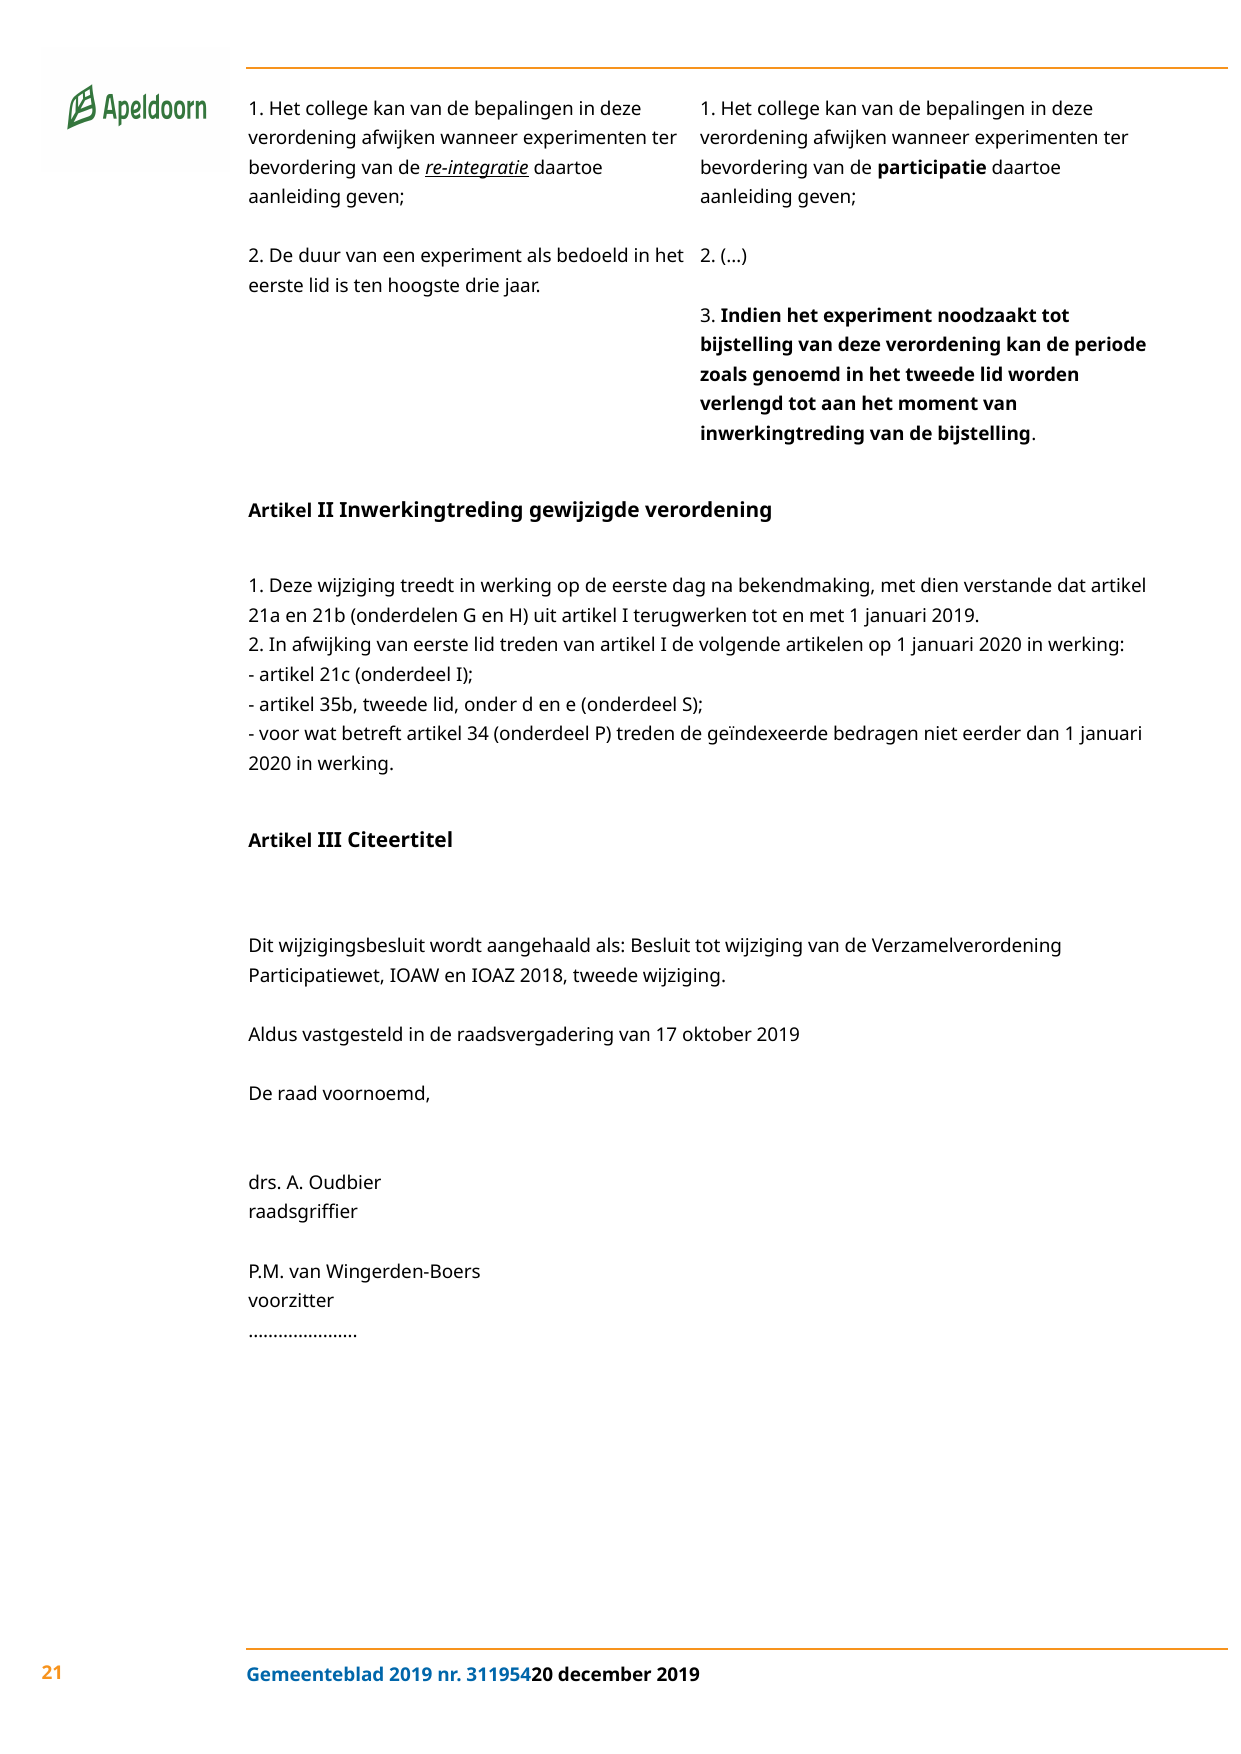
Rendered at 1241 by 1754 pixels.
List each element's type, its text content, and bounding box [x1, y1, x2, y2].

text voorzitter [248, 1287, 1152, 1313]
text Artikel II Inwerkingtreding gewijzigde verordening [248, 495, 1152, 523]
text 2. In afwijking van eerste lid treden van artikel I de volgende artikelen op 1 januari 2020 in werking: [248, 632, 1152, 657]
text - voor wat betreft artikel 34 (onderdeel P) treden de geïndexeerde bedragen niet eerder dan 1 januari 2020 in werking. [248, 720, 1152, 776]
text drs. A. Oudbier [248, 1169, 1152, 1195]
text …………………. [248, 1317, 1152, 1343]
text raadsgriffier [248, 1199, 1152, 1224]
text Participatiewet, IOAW en IOAZ 2018, tweede wijziging. [248, 962, 1152, 988]
text Aldus vastgesteld in de raadsvergadering van 17 oktober 2019 [248, 1021, 1152, 1047]
text 1. Deze wijziging treedt in werking op de eerste dag na bekendmaking, met dien verstande dat artikel 21a en 21b (onderdelen G en H) uit artikel I terugwerken tot en met 1 januari 2019. [248, 572, 1152, 628]
text P.M. van Wingerden-Boers [248, 1258, 1152, 1284]
table_cell 1. Het college kan van de bepalingen in deze verordening afwijken wanneer experimenten ter bevordering van de re-integratie daartoe aanleiding geven; 2. De duur van een experiment als bedoeld in het eerste lid is ten hoogste drie jaar. [248, 95, 700, 446]
text Dit wijzigingsbesluit wordt aangehaald als: Besluit tot wijziging van de Verzamelverordening [248, 932, 1152, 958]
picture [41, 47, 231, 172]
text De raad voornoemd, [248, 1080, 1152, 1106]
text Artikel III Citeertitel [248, 825, 1152, 854]
text - artikel 35b, tweede lid, onder d en e (onderdeel S); [248, 691, 1152, 717]
table_cell 1. Het college kan van de bepalingen in deze verordening afwijken wanneer experimenten ter bevordering van de participatie daartoe aanleiding geven; 2. (…) 3. Indien het experiment noodzaakt tot bijstelling van deze verordening kan de periode zoals genoemd in het tweede lid worden verlengd tot aan het moment van inwerkingtreding van de bijstelling. [700, 95, 1152, 446]
text - artikel 21c (onderdeel I); [248, 661, 1152, 687]
